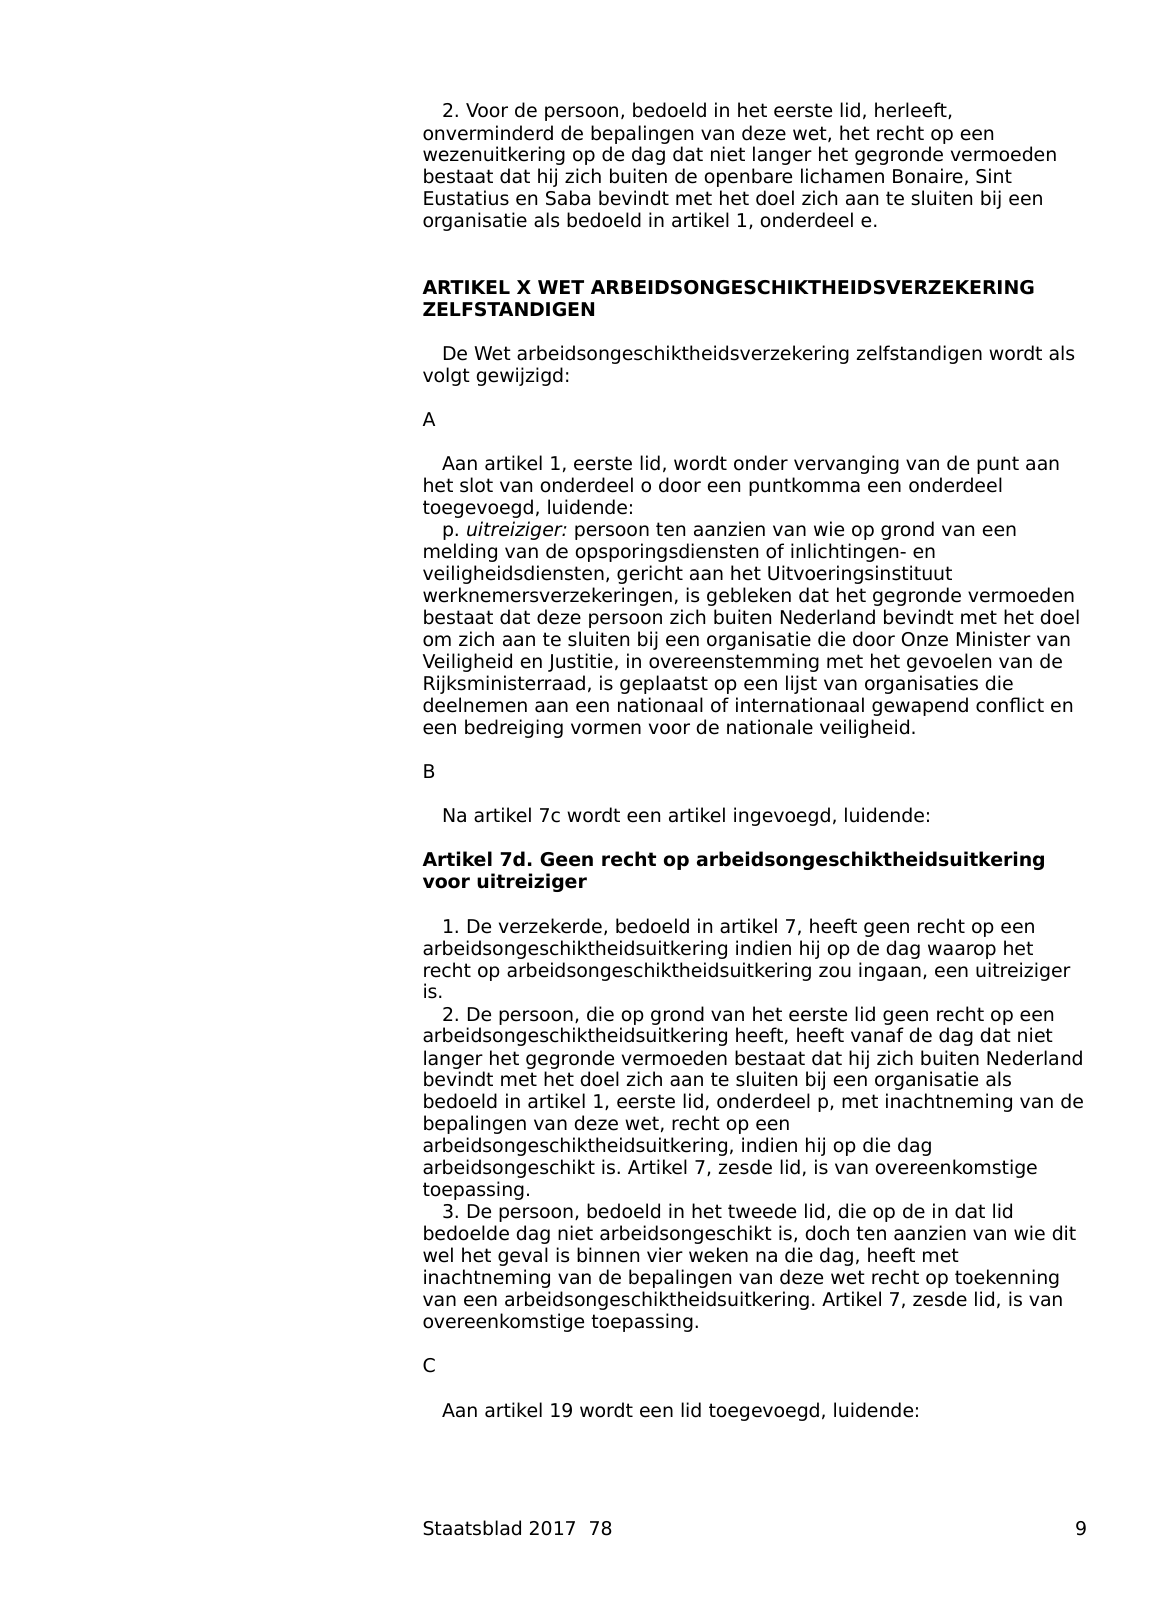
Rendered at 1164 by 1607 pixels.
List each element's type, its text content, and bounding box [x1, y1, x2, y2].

text Na artikel 7c wordt een artikel ingevoegd, luidende: [422, 805, 1087, 827]
text C [422, 1355, 1087, 1377]
text 2. De persoon, die op grond van het eerste lid geen recht op een arbeidsongeschiktheidsuitkering heeft, heeft vanaf de dag dat niet langer het gegronde vermoeden bestaat dat hij zich buiten Nederland bevindt met het doel zich aan te sluiten bij een organisatie als bedoeld in artikel 1, eerste lid, onderdeel p, met inachtneming van de bepalingen van deze wet, recht op een arbeidsongeschiktheidsuitkering, indien hij op die dag arbeidsongeschikt is. Artikel 7, zesde lid, is van overeenkomstige toepassing. [422, 1003, 1087, 1201]
subtitle Artikel 7d. Geen recht op arbeidsongeschiktheidsuitkering voor uitreiziger [422, 849, 1087, 893]
text Aan artikel 1, eerste lid, wordt onder vervanging van de punt aan het slot van onderdeel o door een puntkomma een onderdeel toegevoegd, luidende: [422, 453, 1087, 519]
text 3. De persoon, bedoeld in het tweede lid, die op de in dat lid bedoelde dag niet arbeidsongeschikt is, doch ten aanzien van wie dit wel het geval is binnen vier weken na die dag, heeft met inachtneming van de bepalingen van deze wet recht op toekenning van een arbeidsongeschiktheidsuitkering. Artikel 7, zesde lid, is van overeenkomstige toepassing. [422, 1201, 1087, 1333]
subtitle ARTIKEL X WET ARBEIDSONGESCHIKTHEIDSVERZEKERING ZELFSTANDIGEN [422, 277, 1087, 321]
text 1. De verzekerde, bedoeld in artikel 7, heeft geen recht op een arbeidsongeschiktheidsuitkering indien hij op de dag waarop het recht op arbeidsongeschiktheidsuitkering zou ingaan, een uitreiziger is. [422, 916, 1087, 1003]
text B [422, 761, 1087, 783]
text Aan artikel 19 wordt een lid toegevoegd, luidende: [422, 1399, 1087, 1421]
text De Wet arbeidsongeschiktheidsverzekering zelfstandigen wordt als volgt gewijzigd: [422, 343, 1087, 387]
text A [422, 409, 1087, 431]
text p. uitreiziger: persoon ten aanzien van wie op grond van een melding van de opsporingsdiensten of inlichtingen- en veiligheidsdiensten, gericht aan het Uitvoeringsinstituut werknemersverzekeringen, is gebleken dat het gegronde vermoeden bestaat dat deze persoon zich buiten Nederland bevindt met het doel om zich aan te sluiten bij een organisatie die door Onze Minister van Veiligheid en Justitie, in overeenstemming met het gevoelen van de Rijksministerraad, is geplaatst op een lijst van organisaties die deelnemen aan een nationaal of internationaal gewapend conflict en een bedreiging vormen voor de nationale veiligheid. [422, 519, 1087, 739]
text 2. Voor de persoon, bedoeld in het eerste lid, herleeft, onverminderd de bepalingen van deze wet, het recht op een wezenuitkering op de dag dat niet langer het gegronde vermoeden bestaat dat hij zich buiten de openbare lichamen Bonaire, Sint Eustatius en Saba bevindt met het doel zich aan te sluiten bij een organisatie als bedoeld in artikel 1, onderdeel e. [422, 100, 1087, 232]
